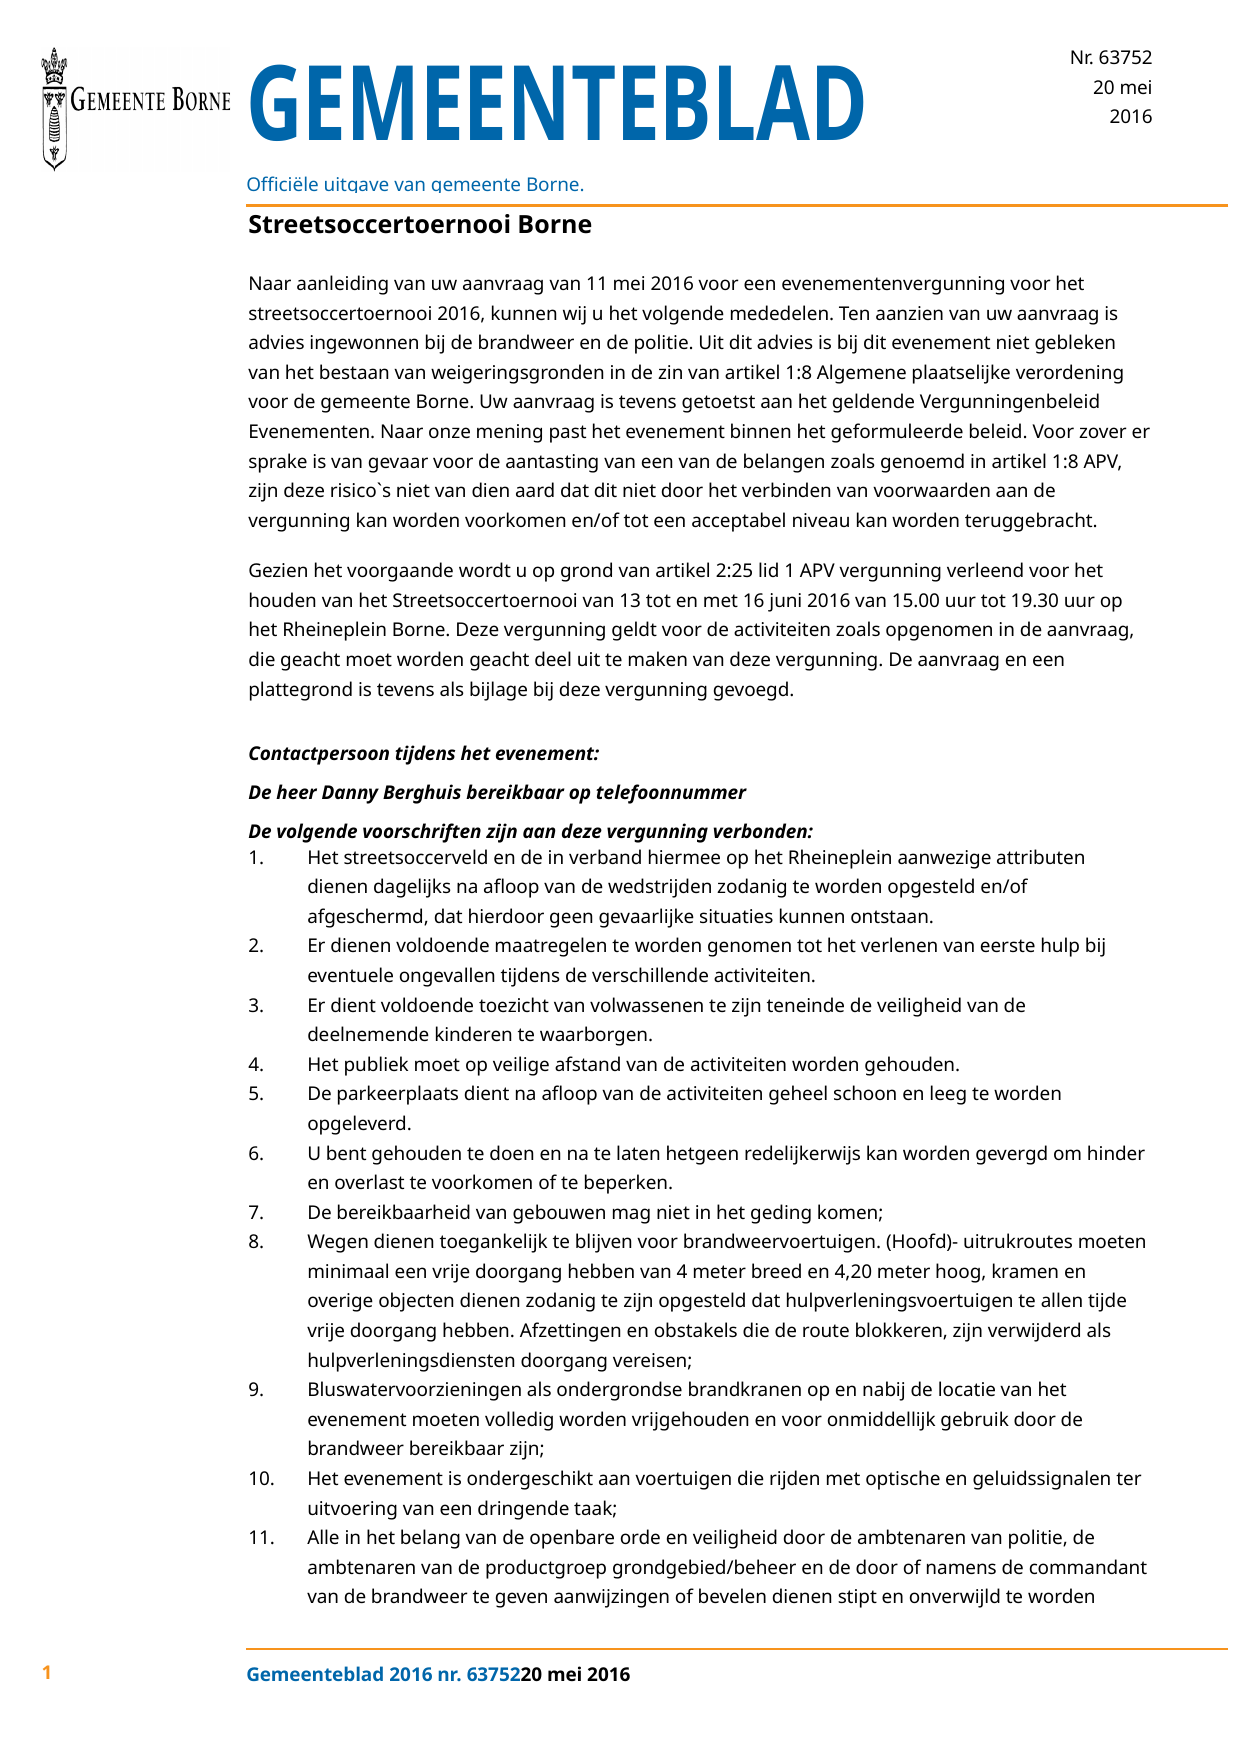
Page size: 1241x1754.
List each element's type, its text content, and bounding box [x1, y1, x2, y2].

list Er dienen voldoende maatregelen te worden genomen tot het verlenen van eerste hulp bij eventuele ongevallen tijdens de verschillende activiteiten. [248, 933, 1152, 988]
text Naar aanleiding van uw aanvraag van 11 mei 2016 voor een evenementenvergunning voor het streetsoccertoernooi 2016, kunnen wij u het volgende mededelen. Ten aanzien van uw aanvraag is advies ingewonnen bij de brandweer en de politie. Uit dit advies is bij dit evenement niet gebleken van het bestaan van weigeringsgronden in de zin van artikel 1:8 Algemene plaatselijke verordening voor de gemeente Borne. Uw aanvraag is tevens getoetst aan het geldende Vergunningenbeleid Evenementen. Naar onze mening past het evenement binnen het geformuleerde beleid. Voor zover er sprake is van gevaar voor de aantasting van een van de belangen zoals genoemd in artikel 1:8 APV, zijn deze risico`s niet van dien aard dat dit niet door het verbinden van voorwaarden aan de vergunning kan worden voorkomen en/of tot een acceptabel niveau kan worden teruggebracht. [248, 270, 1152, 533]
text De volgende voorschriften zijn aan deze vergunning verbonden: [248, 818, 1152, 844]
list Alle in het belang van de openbare orde en veiligheid door de ambtenaren van politie, de ambtenaren van de productgroep grondgebied/beheer en de door of namens de commandant van de brandweer te geven aanwijzingen of bevelen dienen stipt en onverwijld te worden [248, 1524, 1152, 1609]
list De parkeerplaats dient na afloop van de activiteiten geheel schoon en leeg te worden opgeleverd. [248, 1081, 1152, 1136]
list Bluswatervoorzieningen als ondergrondse brandkranen op en nabij de locatie van het evenement moeten volledig worden vrijgehouden en voor onmiddellijk gebruik door de brandweer bereikbaar zijn; [248, 1376, 1152, 1461]
text Gezien het voorgaande wordt u op grond van artikel 2:25 lid 1 APV vergunning verleend voor het houden van het Streetsoccertoernooi van 13 tot en met 16 juni 2016 van 15.00 uur tot 19.30 uur op het Rheineplein Borne. Deze vergunning geldt voor de activiteiten zoals opgenomen in de aanvraag, die geacht moet worden geacht deel uit te maken van deze vergunning. De aanvraag en een plattegrond is tevens als bijlage bij deze vergunning gevoegd. [248, 557, 1152, 701]
list U bent gehouden te doen en na te laten hetgeen redelijkerwijs kan worden gevergd om hinder en overlast te voorkomen of te beperken. [248, 1140, 1152, 1195]
text Contactpersoon tijdens het evenement: [248, 740, 1152, 765]
text De heer Danny Berghuis bereikbaar op telefoonnummer [248, 779, 1152, 805]
list Het streetsoccerveld en de in verband hiermee op het Rheineplein aanwezige attributen dienen dagelijks na afloop van de wedstrijden zodanig te worden opgesteld en/of afgeschermd, dat hierdoor geen gevaarlijke situaties kunnen ontstaan. [248, 844, 1152, 929]
list Het evenement is ondergeschikt aan voertuigen die rijden met optische en geluidssignalen ter uitvoering van een dringende taak; [248, 1465, 1152, 1521]
list Het publiek moet op veilige afstand van de activiteiten worden gehouden. [248, 1051, 1152, 1077]
list Er dient voldoende toezicht van volwassenen te zijn teneinde de veiligheid van de deelnemende kinderen te waarborgen. [248, 992, 1152, 1047]
list De bereikbaarheid van gebouwen mag niet in het geding komen; [248, 1199, 1152, 1225]
picture [41, 47, 231, 172]
text Streetsoccertoernooi Borne [248, 207, 1152, 241]
list Wegen dienen toegankelijk te blijven voor brandweervoertuigen. (Hoofd)- uitrukroutes moeten minimaal een vrije doorgang hebben van 4 meter breed en 4,20 meter hoog, kramen en overige objecten dienen zodanig te zijn opgesteld dat hulpverleningsvoertuigen te allen tijde vrije doorgang hebben. Afzettingen en obstakels die de route blokkeren, zijn verwijderd als hulpverleningsdiensten doorgang vereisen; [248, 1228, 1152, 1373]
